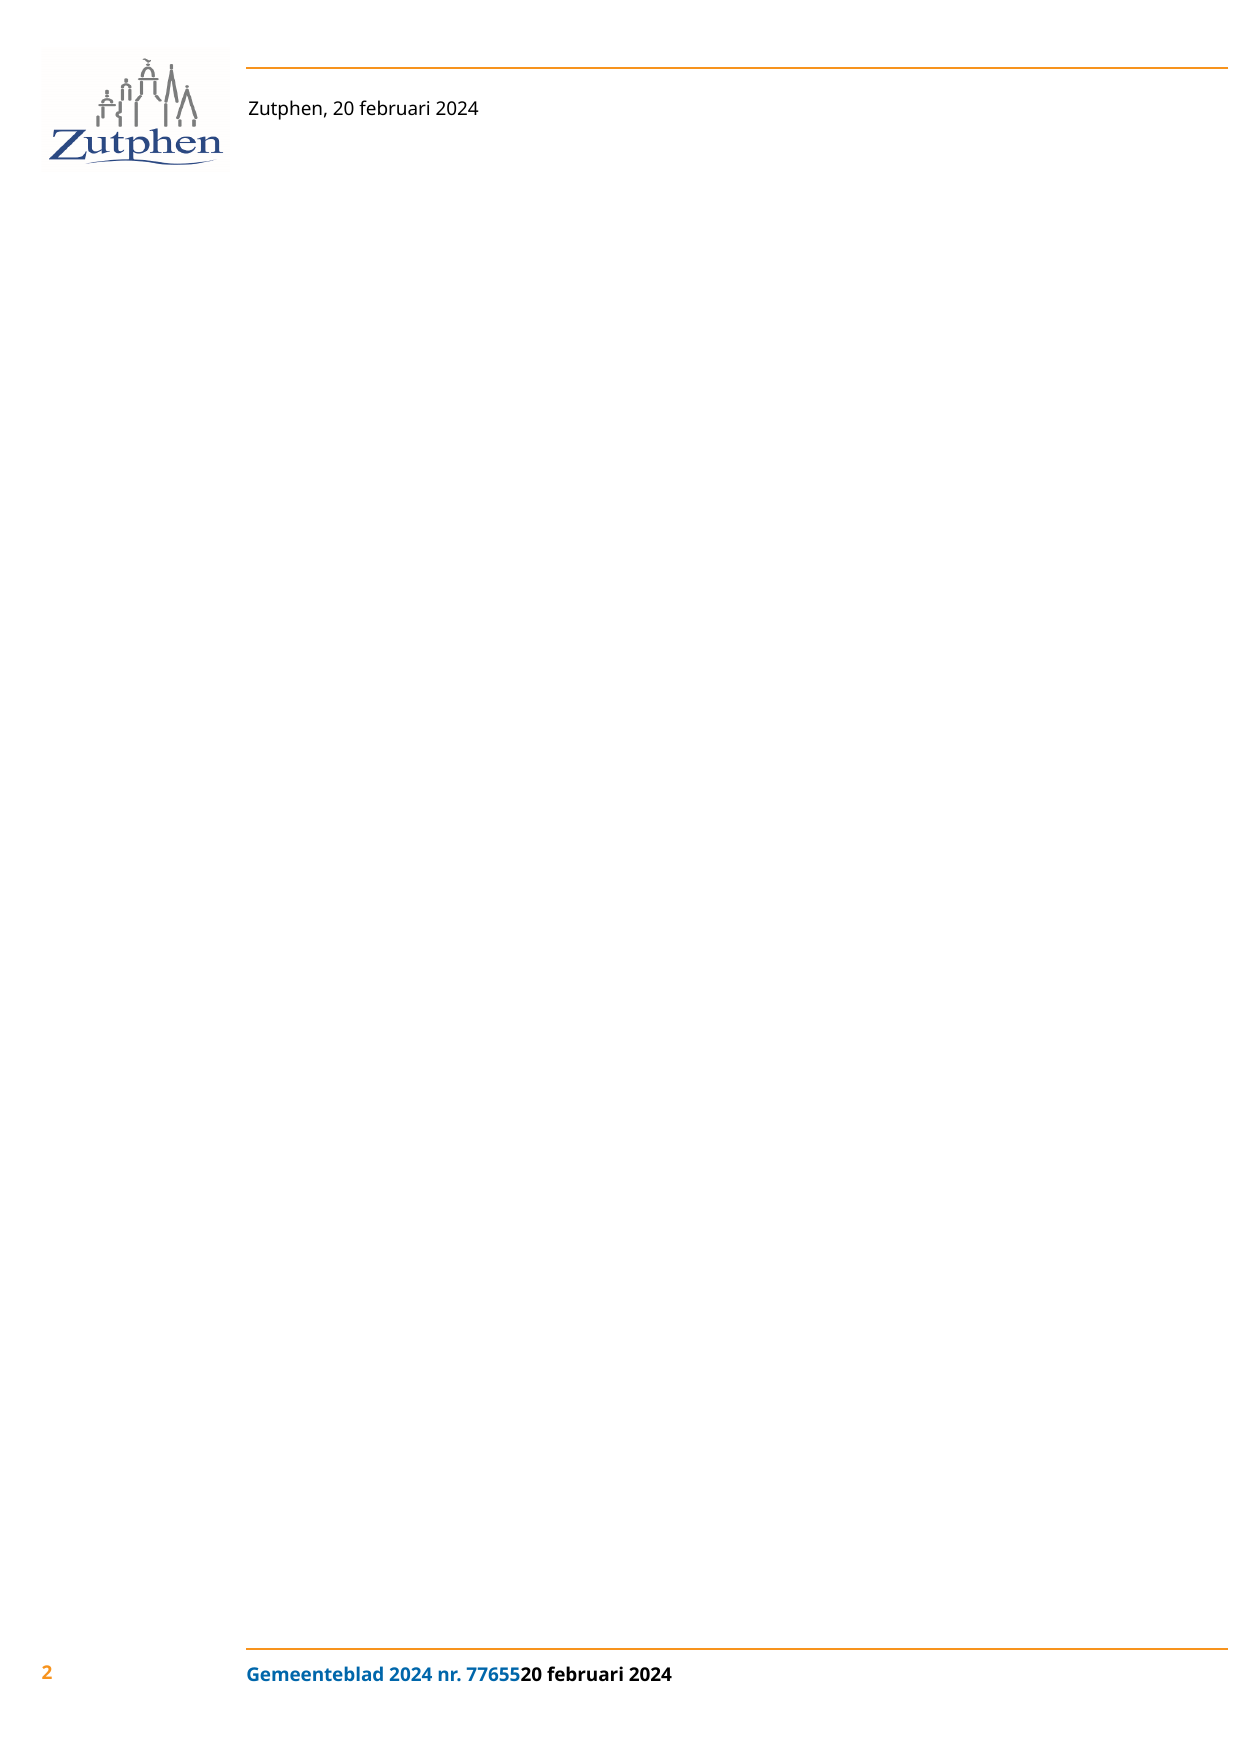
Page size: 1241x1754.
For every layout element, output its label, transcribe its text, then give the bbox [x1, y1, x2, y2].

text Zutphen, 20 februari 2024 [248, 95, 1152, 121]
picture [41, 47, 231, 172]
